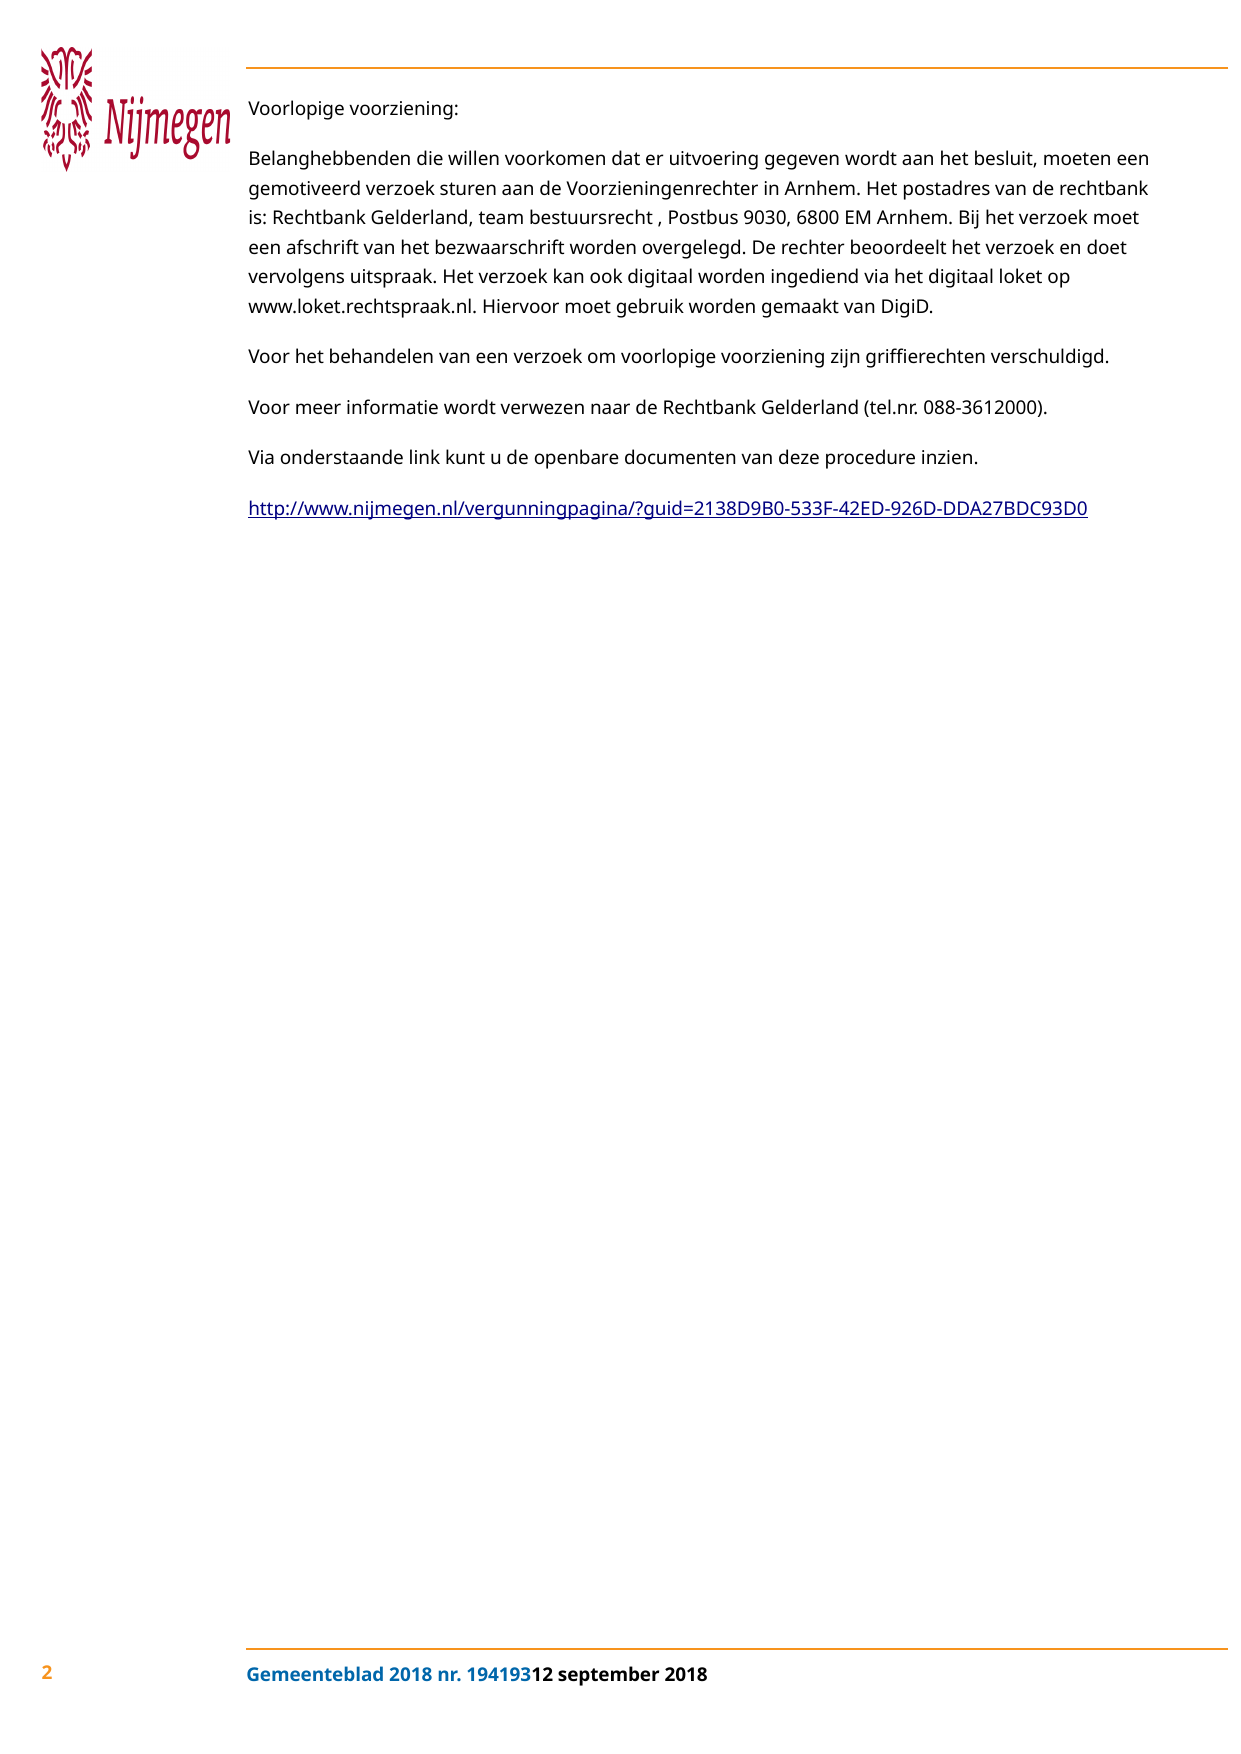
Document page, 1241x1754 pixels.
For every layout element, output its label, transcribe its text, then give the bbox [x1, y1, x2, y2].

text Via onderstaande link kunt u de openbare documenten van deze procedure inzien. [248, 444, 1152, 470]
text Belanghebbenden die willen voorkomen dat er uitvoering gegeven wordt aan het besluit, moeten een gemotiveerd verzoek sturen aan de Voorzieningenrechter in Arnhem. Het postadres van de rechtbank is: Rechtbank Gelderland, team bestuursrecht , Postbus 9030, 6800 EM Arnhem. Bij het verzoek moet een afschrift van het bezwaarschrift worden overgelegd. De rechter beoordeelt het verzoek en doet vervolgens uitspraak. Het verzoek kan ook digitaal worden ingediend via het digitaal loket op www.loket.rechtspraak.nl. Hiervoor moet gebruik worden gemaakt van DigiD. [248, 145, 1152, 319]
text Voor meer informatie wordt verwezen naar de Rechtbank Gelderland (tel.nr. 088-3612000). [248, 394, 1152, 420]
text Voor het behandelen van een verzoek om voorlopige voorziening zijn griffierechten verschuldigd. [248, 343, 1152, 369]
picture [41, 47, 231, 172]
text http://www.nijmegen.nl/vergunningpagina/?guid=2138D9B0-533F-42ED-926D-DDA27BDC93D0 [248, 495, 1152, 521]
text Voorlopige voorziening: [248, 95, 1152, 121]
